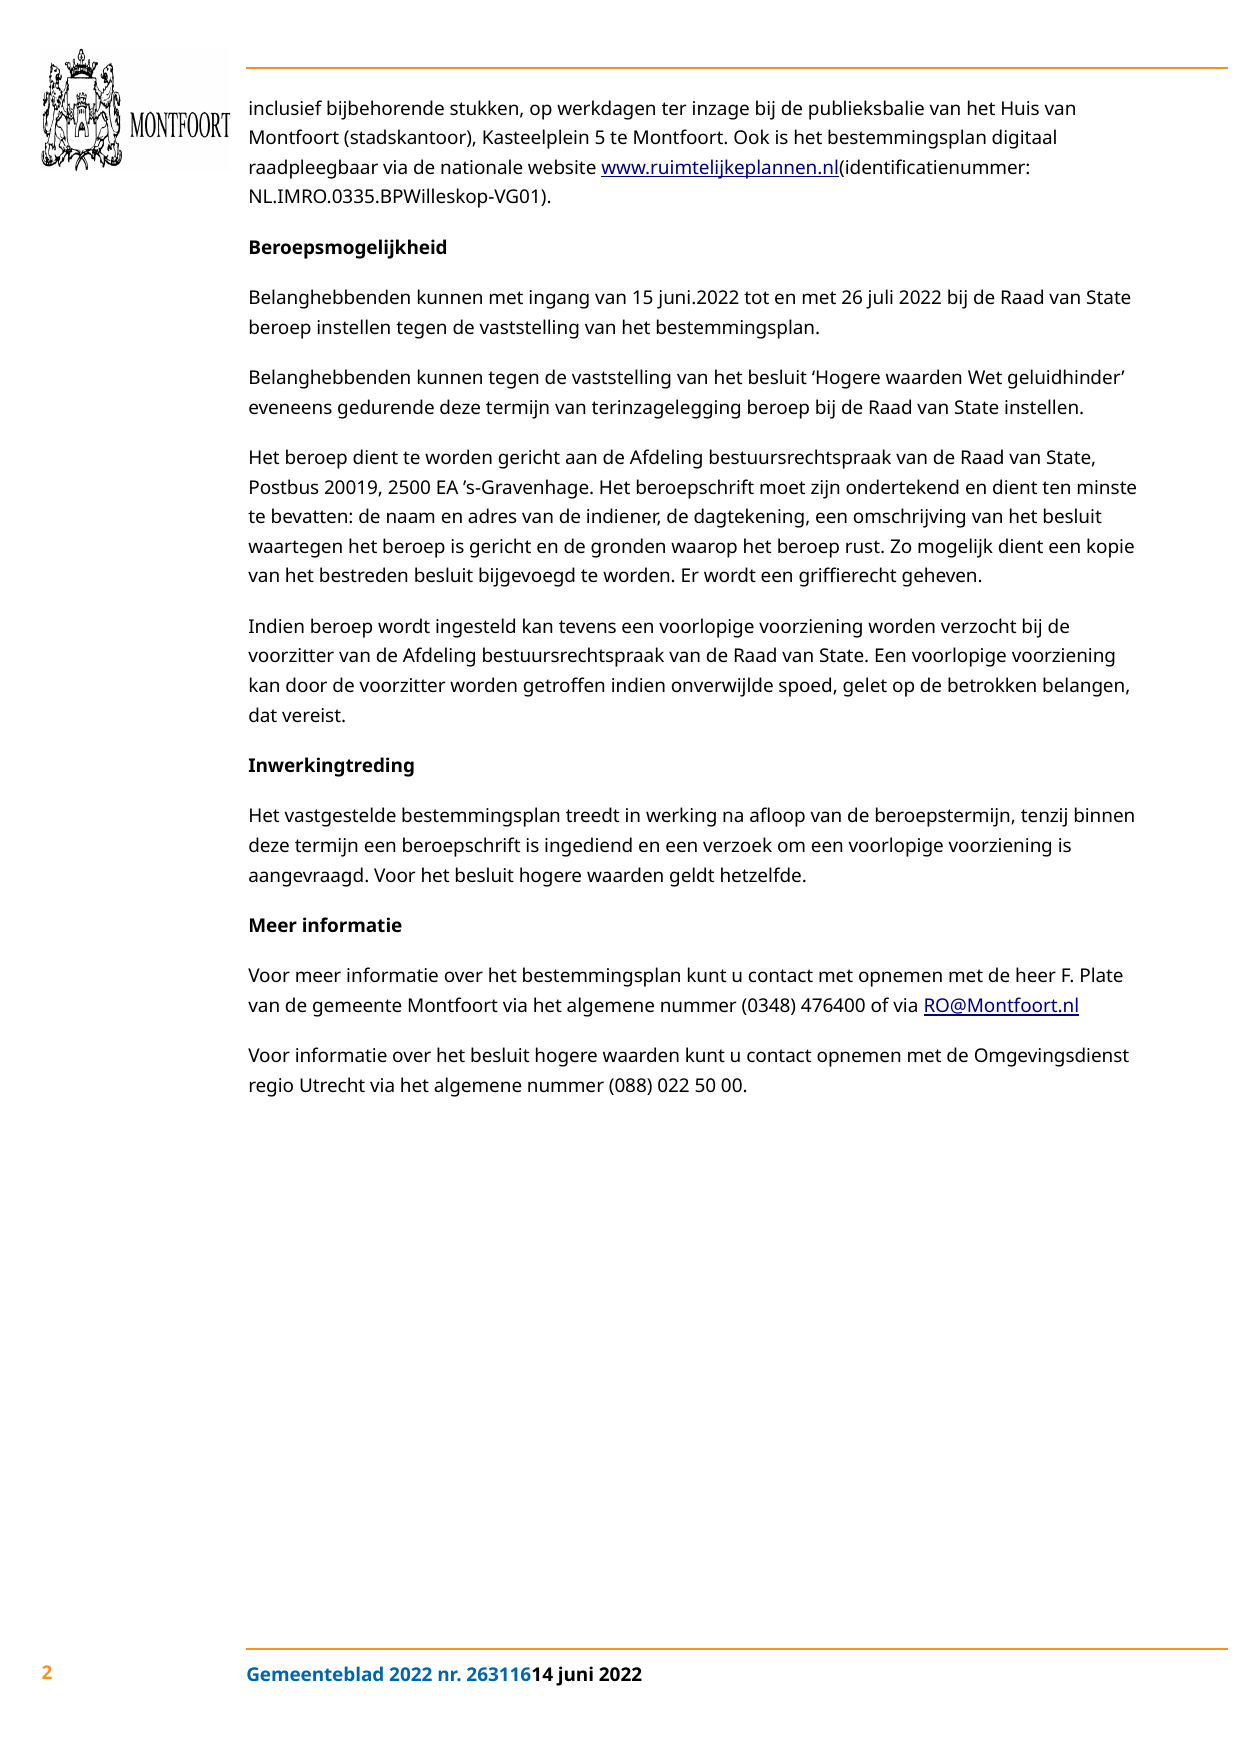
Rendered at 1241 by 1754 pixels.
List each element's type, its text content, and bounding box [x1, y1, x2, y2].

text Meer informatie [248, 912, 1152, 938]
text Belanghebbenden kunnen met ingang van 15 juni.2022 tot en met 26 juli 2022 bij de Raad van State beroep instellen tegen de vaststelling van het bestemmingsplan. [248, 284, 1152, 340]
text Het beroep dient te worden gericht aan de Afdeling bestuursrechtspraak van de Raad van State, Postbus 20019, 2500 EA ’s-Gravenhage. Het beroepschrift moet zijn ondertekend en dient ten minste te bevatten: de naam en adres van de indiener, de dagtekening, een omschrijving van het besluit waartegen het beroep is gericht en de gronden waarop het beroep rust. Zo mogelijk dient een kopie van het bestreden besluit bijgevoegd te worden. Er wordt een griffierecht geheven. [248, 444, 1152, 588]
text Inwerkingtreding [248, 752, 1152, 778]
text Indien beroep wordt ingesteld kan tevens een voorlopige voorziening worden verzocht bij de voorzitter van de Afdeling bestuursrechtspraak van de Raad van State. Een voorlopige voorziening kan door de voorzitter worden getroffen indien onverwijlde spoed, gelet op de betrokken belangen, dat vereist. [248, 613, 1152, 728]
picture [41, 47, 231, 172]
text Beroepsmogelijkheid [248, 234, 1152, 260]
text Het vastgestelde bestemmingsplan treedt in werking na afloop van de beroepstermijn, tenzij binnen deze termijn een beroepschrift is ingediend en een verzoek om een voorlopige voorziening is aangevraagd. Voor het besluit hogere waarden geldt hetzelfde. [248, 803, 1152, 888]
text inclusief bijbehorende stukken, op werkdagen ter inzage bij de publieksbalie van het Huis van Montfoort (stadskantoor), Kasteelplein 5 te Montfoort. Ook is het bestemmingsplan digitaal raadpleegbaar via de nationale website www.ruimtelijkeplannen.nl(identificatienummer: NL.IMRO.0335.BPWilleskop-VG01). [248, 95, 1152, 209]
text Voor informatie over het besluit hogere waarden kunt u contact opnemen met de Omgevingsdienst regio Utrecht via het algemene nummer (088) 022 50 00. [248, 1043, 1152, 1098]
text Belanghebbenden kunnen tegen de vaststelling van het besluit ‘Hogere waarden Wet geluidhinder’ eveneens gedurende deze termijn van terinzagelegging beroep bij de Raad van State instellen. [248, 364, 1152, 420]
text Voor meer informatie over het bestemmingsplan kunt u contact met opnemen met de heer F. Plate van de gemeente Montfoort via het algemene nummer (0348) 476400 of via RO@Montfoort.nl [248, 963, 1152, 1018]
